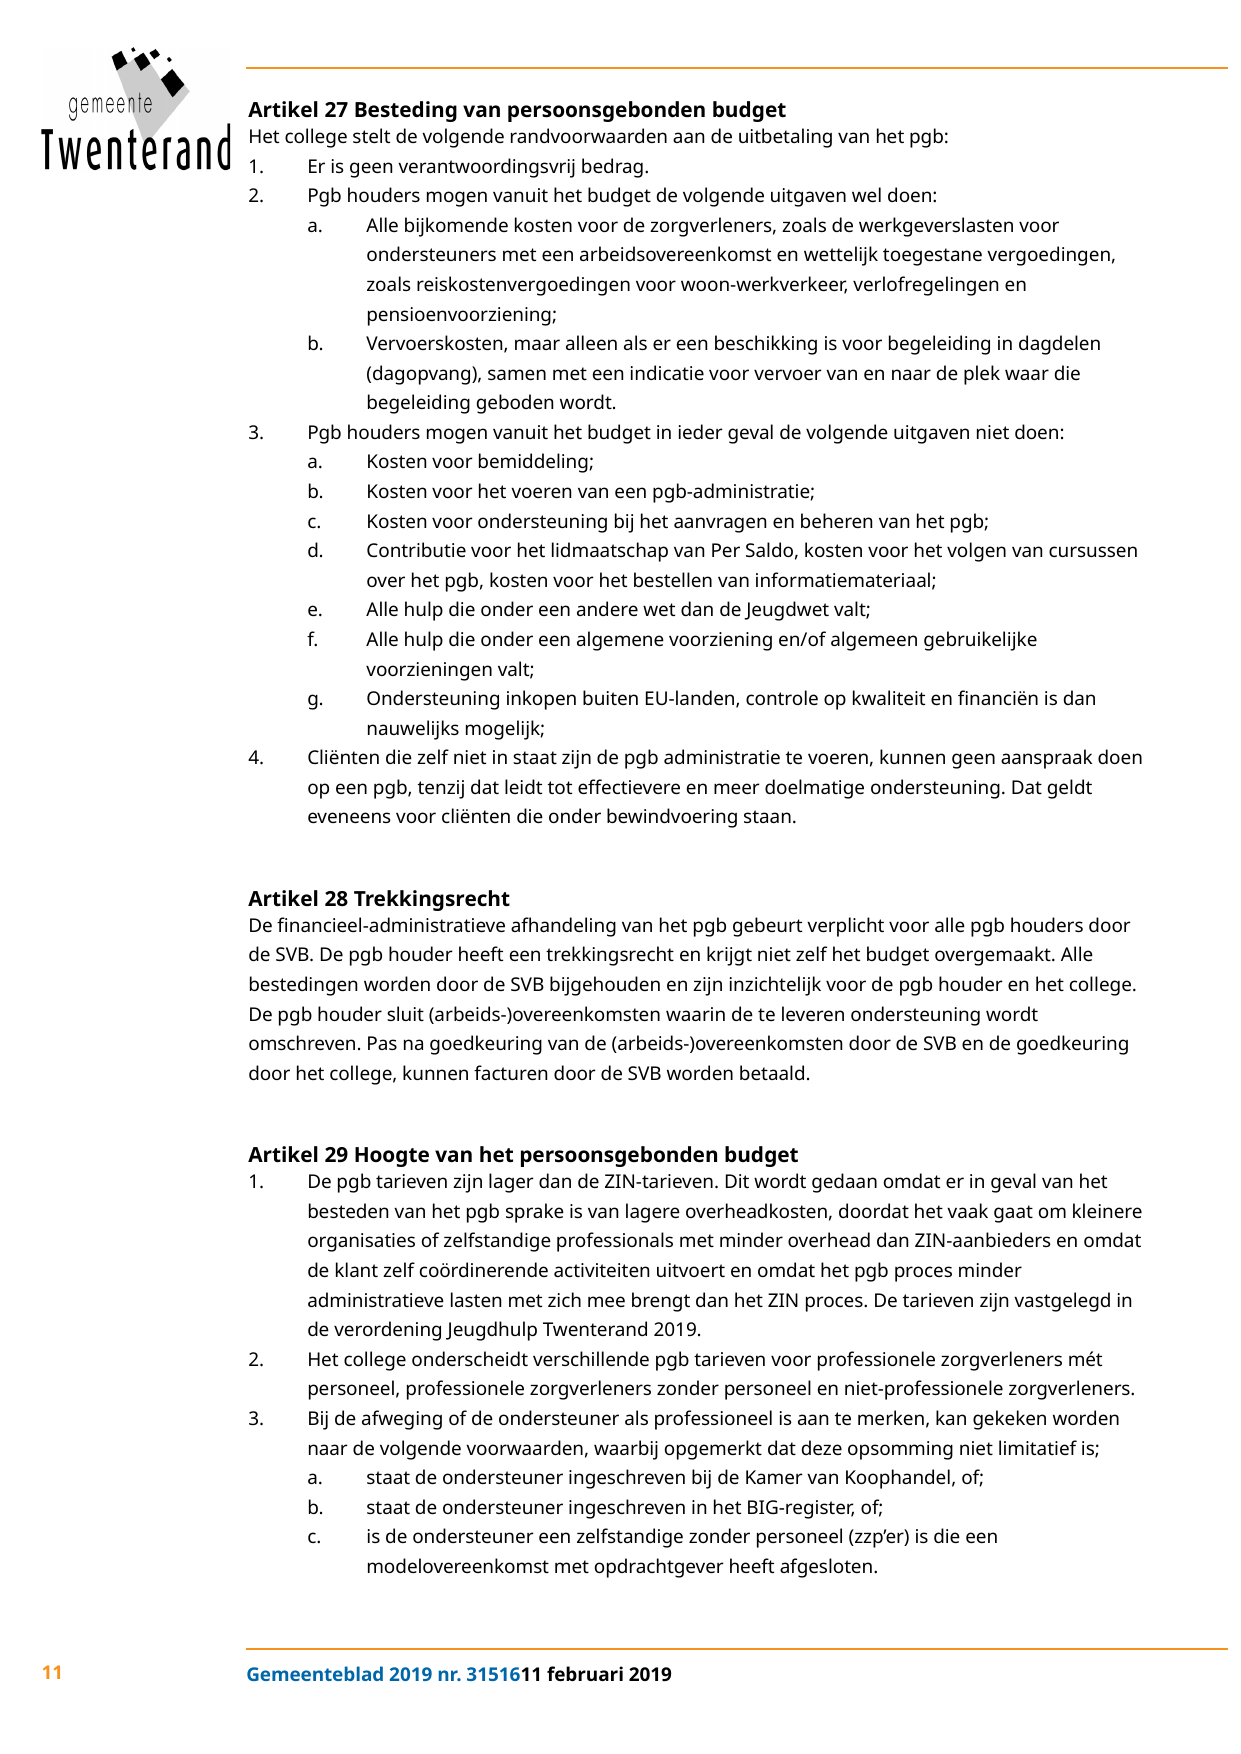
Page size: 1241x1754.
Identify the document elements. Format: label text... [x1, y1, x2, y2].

list Alle hulp die onder een andere wet dan de Jeugdwet valt; [307, 597, 1152, 622]
picture [41, 47, 231, 172]
list staat de ondersteuner ingeschreven bij de Kamer van Koophandel, of; [307, 1464, 1152, 1490]
list De pgb tarieven zijn lager dan de ZIN-tarieven. Dit wordt gedaan omdat er in geval van het besteden van het pgb sprake is van lagere overheadkosten, doordat het vaak gaat om kleinere organisaties of zelfstandige professionals met minder overhead dan ZIN-aanbieders en omdat de klant zelf coördinerende activiteiten uitvoert en omdat het pgb proces minder administratieve lasten met zich mee brengt dan het ZIN proces. De tarieven zijn vastgelegd in de verordening Jeugdhulp Twenterand 2019. [248, 1168, 1152, 1342]
list is de ondersteuner een zelfstandige zonder personeel (zzp’er) is die een modelovereenkomst met opdrachtgever heeft afgesloten. [307, 1523, 1152, 1579]
list Contributie voor het lidmaatschap van Per Saldo, kosten voor het volgen van cursussen over het pgb, kosten voor het bestellen van informatiemateriaal; [307, 537, 1152, 593]
list Cliënten die zelf niet in staat zijn de pgb administratie te voeren, kunnen geen aanspraak doen op een pgb, tenzij dat leidt tot effectievere en meer doelmatige ondersteuning. Dat geldt eveneens voor cliënten die onder bewindvoering staan. [248, 744, 1152, 829]
text Artikel 27 Besteding van persoonsgebonden budget [248, 95, 1152, 123]
list Kosten voor het voeren van een pgb-administratie; [307, 478, 1152, 504]
list Bij de afweging of de ondersteuner als professioneel is aan te merken, kan gekeken worden naar de volgende voorwaarden, waarbij opgemerkt dat deze opsomming niet limitatief is; [248, 1405, 1152, 1460]
list Er is geen verantwoordingsvrij bedrag. [248, 153, 1152, 178]
list Pgb houders mogen vanuit het budget in ieder geval de volgende uitgaven niet doen: [248, 419, 1152, 445]
text Artikel 28 Trekkingsrecht [248, 884, 1152, 912]
text De pgb houder sluit (arbeids-)overeenkomsten waarin de te leveren ondersteuning wordt omschreven. Pas na goedkeuring van de (arbeids-)overeenkomsten door de SVB en de goedkeuring door het college, kunnen facturen door de SVB worden betaald. [248, 1001, 1152, 1086]
list Pgb houders mogen vanuit het budget de volgende uitgaven wel doen: [248, 182, 1152, 208]
list Vervoerskosten, maar alleen als er een beschikking is voor begeleiding in dagdelen (dagopvang), samen met een indicatie voor vervoer van en naar de plek waar die begeleiding geboden wordt. [307, 330, 1152, 415]
text De financieel-administratieve afhandeling van het pgb gebeurt verplicht voor alle pgb houders door de SVB. De pgb houder heeft een trekkingsrecht en krijgt niet zelf het budget overgemaakt. Alle bestedingen worden door de SVB bijgehouden en zijn inzichtelijk voor de pgb houder en het college. [248, 912, 1152, 997]
list Ondersteuning inkopen buiten EU-landen, controle op kwaliteit en financiën is dan nauwelijks mogelijk; [307, 685, 1152, 741]
text Het college stelt de volgende randvoorwaarden aan de uitbetaling van het pgb: [248, 123, 1152, 149]
list Kosten voor bemiddeling; [307, 449, 1152, 474]
list Alle bijkomende kosten voor de zorgverleners, zoals de werkgeverslasten voor ondersteuners met een arbeidsovereenkomst en wettelijk toegestane vergoedingen, zoals reiskostenvergoedingen voor woon-werkverkeer, verlofregelingen en pensioenvoorziening; [307, 212, 1152, 326]
list staat de ondersteuner ingeschreven in het BIG-register, of; [307, 1494, 1152, 1519]
list Het college onderscheidt verschillende pgb tarieven voor professionele zorgverleners mét personeel, professionele zorgverleners zonder personeel en niet-professionele zorgverleners. [248, 1346, 1152, 1401]
list Kosten voor ondersteuning bij het aanvragen en beheren van het pgb; [307, 508, 1152, 533]
text Artikel 29 Hoogte van het persoonsgebonden budget [248, 1140, 1152, 1168]
list Alle hulp die onder een algemene voorziening en/of algemeen gebruikelijke voorzieningen valt; [307, 626, 1152, 681]
